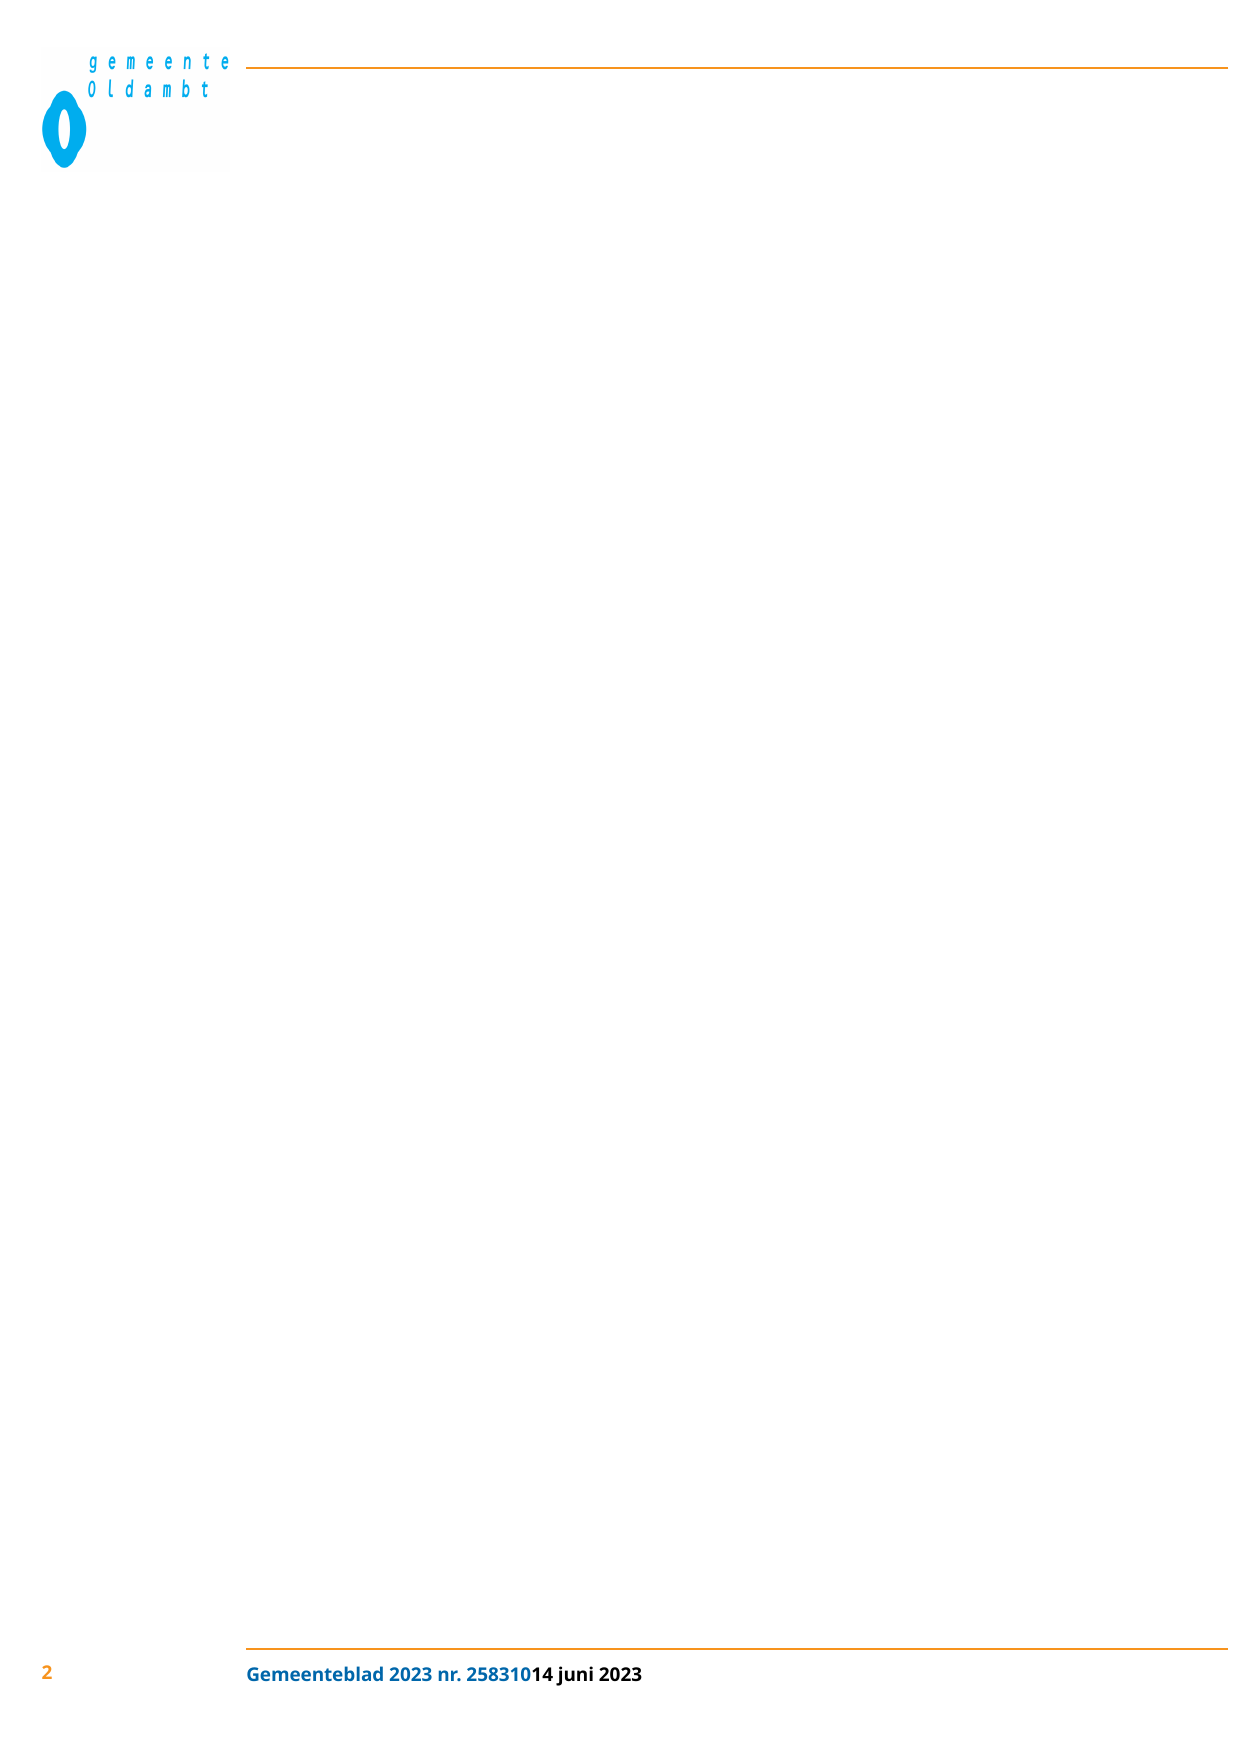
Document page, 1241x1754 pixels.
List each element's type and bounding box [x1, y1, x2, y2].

picture [41, 47, 231, 172]
